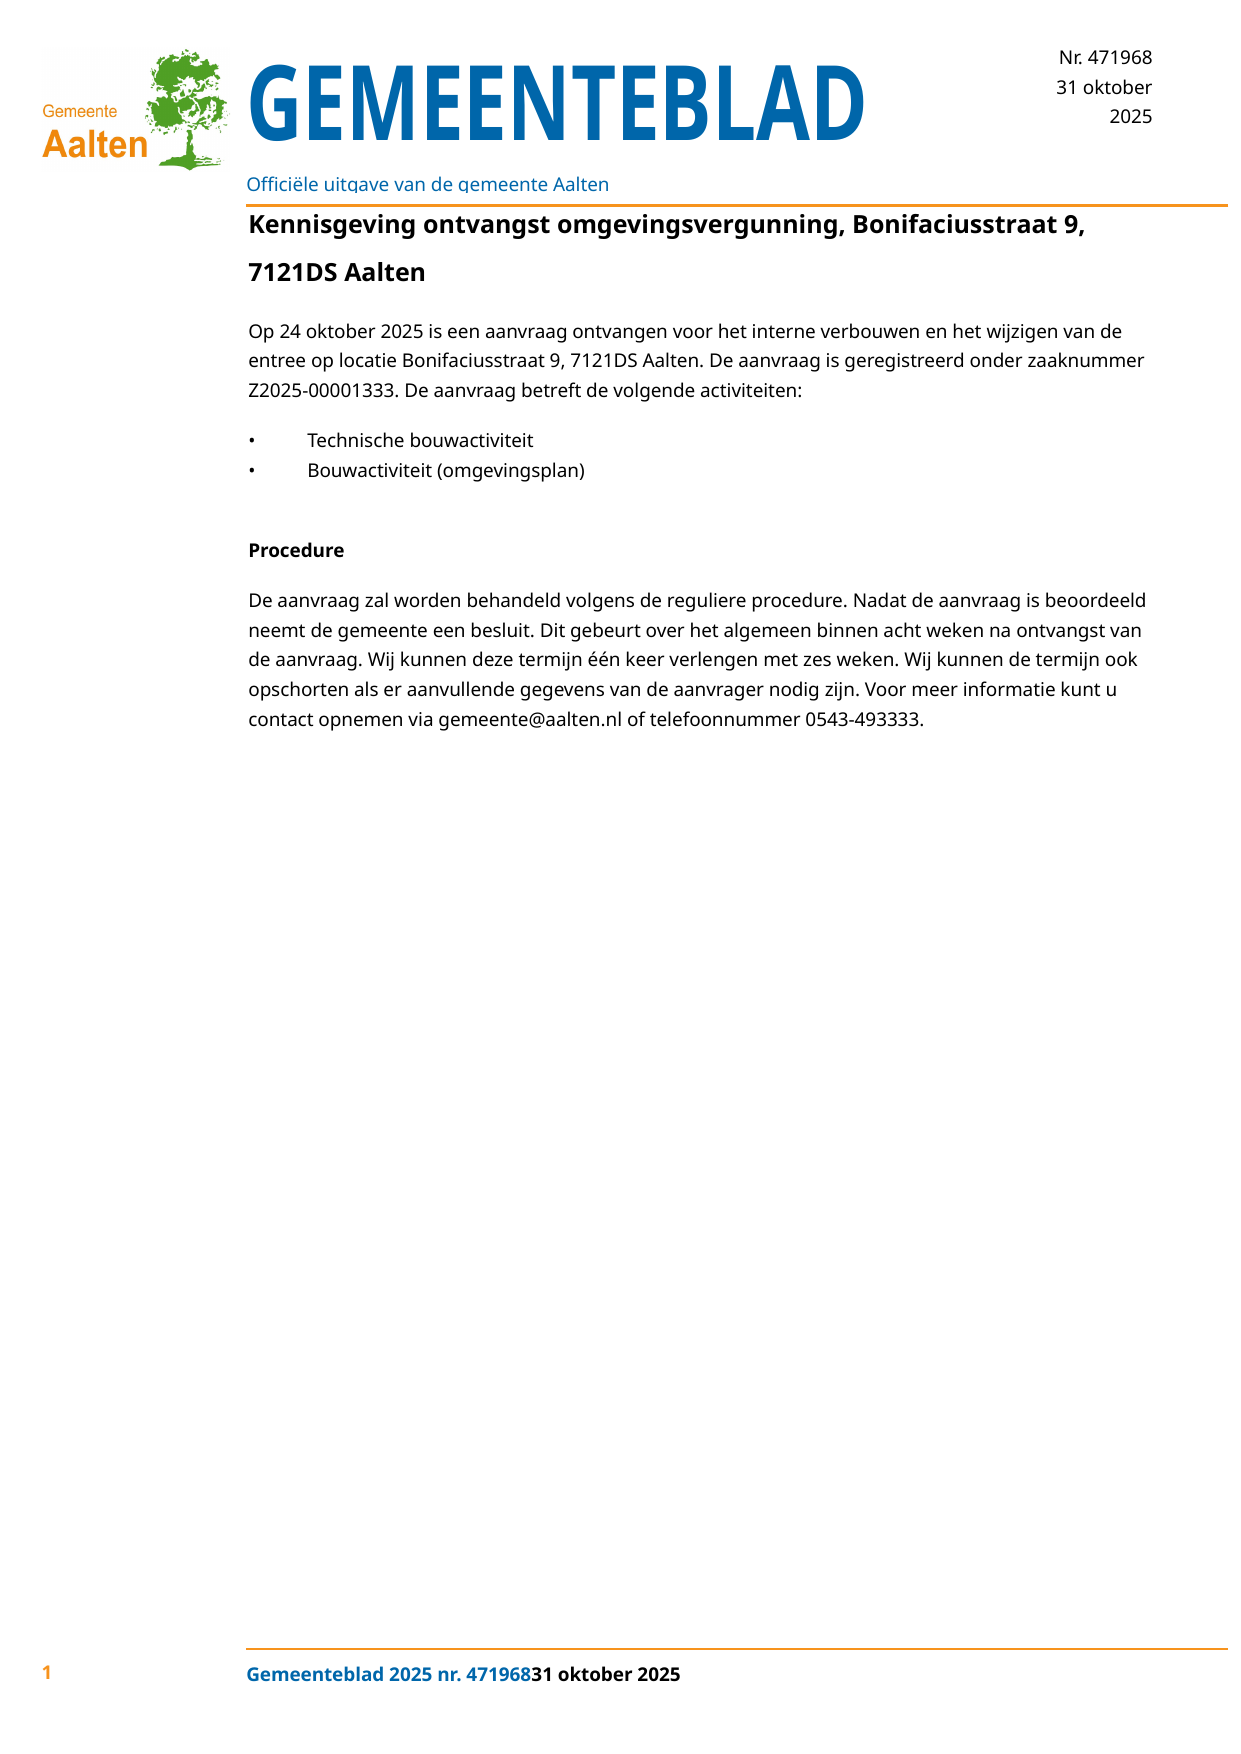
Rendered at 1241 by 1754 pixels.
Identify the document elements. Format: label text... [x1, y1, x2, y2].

text Op 24 oktober 2025 is een aanvraag ontvangen voor het interne verbouwen en het wijzigen van de entree op locatie Bonifaciusstraat 9, 7121DS Aalten. De aanvraag is geregistreerd onder zaaknummer Z2025-00001333. De aanvraag betreft de volgende activiteiten: [248, 318, 1152, 403]
picture [41, 47, 231, 172]
list Bouwactiviteit (omgevingsplan) [248, 457, 1152, 483]
list Technische bouwactiviteit [248, 427, 1152, 453]
text De aanvraag zal worden behandeld volgens de reguliere procedure. Nadat de aanvraag is beoordeeld neemt de gemeente een besluit. Dit gebeurt over het algemeen binnen acht weken na ontvangst van de aanvraag. Wij kunnen deze termijn één keer verlengen met zes weken. Wij kunnen de termijn ook opschorten als er aanvullende gegevens van de aanvrager nodig zijn. Voor meer informatie kunt u contact opnemen via gemeente@aalten.nl of telefoonnummer 0543-493333. [248, 587, 1152, 732]
text Kennisgeving ontvangst omgevingsvergunning, Bonifaciusstraat 9, 7121DS Aalten [248, 207, 1152, 288]
text Procedure [248, 537, 1152, 563]
